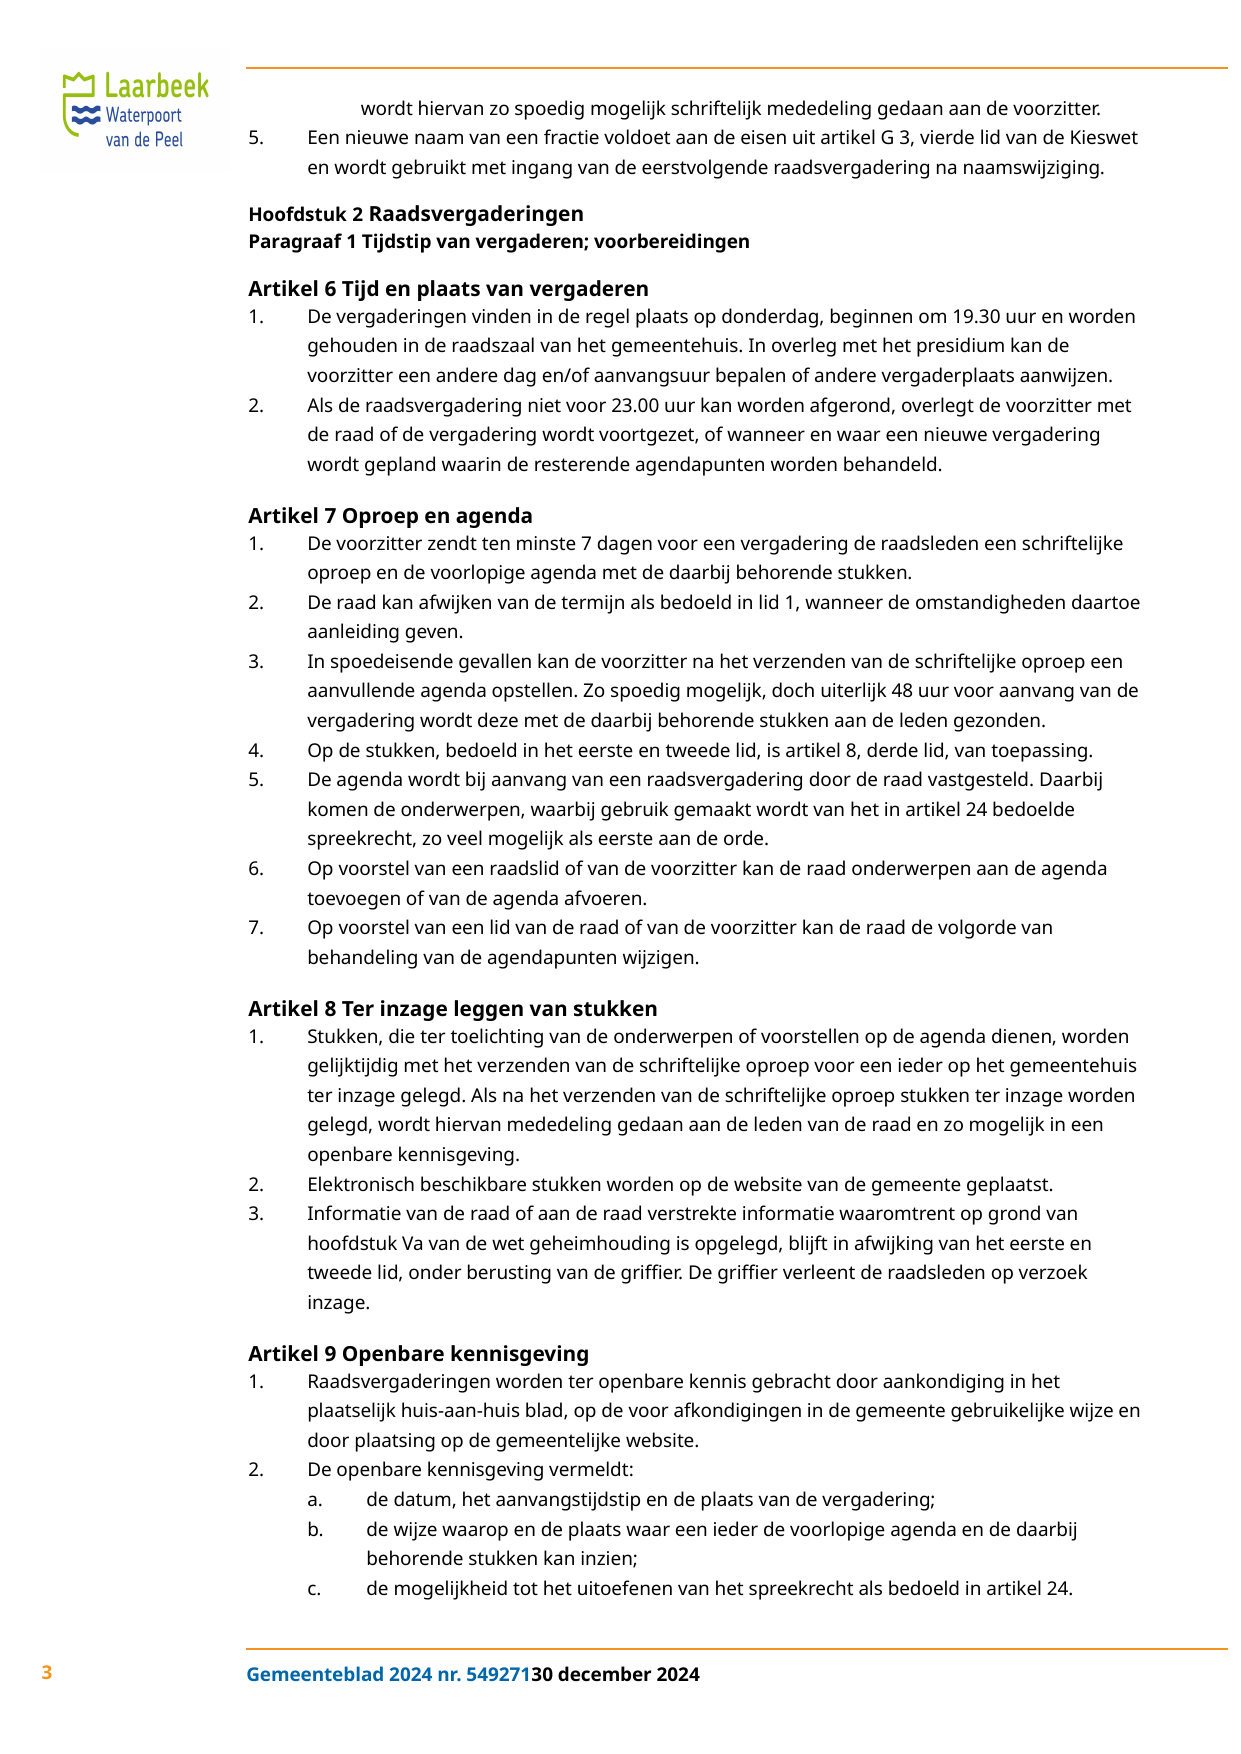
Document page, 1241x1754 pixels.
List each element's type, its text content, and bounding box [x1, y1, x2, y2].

list Op voorstel van een raadslid of van de voorzitter kan de raad onderwerpen aan de agenda toevoegen of van de agenda afvoeren. [248, 855, 1152, 911]
list De raad kan afwijken van de termijn als bedoeld in lid 1, wanneer de omstandigheden daartoe aanleiding geven. [248, 589, 1152, 644]
text Artikel 8 Ter inzage leggen van stukken [248, 994, 1152, 1023]
list de wijze waarop en de plaats waar een ieder de voorlopige agenda en de daarbij behorende stukken kan inzien; [307, 1516, 1152, 1571]
list de datum, het aanvangstijdstip en de plaats van de vergadering; [307, 1486, 1152, 1512]
list De agenda wordt bij aanvang van een raadsvergadering door de raad vastgesteld. Daarbij komen de onderwerpen, waarbij gebruik gemaakt wordt van het in artikel 24 bedoelde spreekrecht, zo veel mogelijk als eerste aan de orde. [248, 766, 1152, 851]
list Op de stukken, bedoeld in het eerste en tweede lid, is artikel 8, derde lid, van toepassing. [248, 737, 1152, 763]
text Paragraaf 1 Tijdstip van vergaderen; voorbereidingen [248, 228, 1152, 254]
list Raadsvergaderingen worden ter openbare kennis gebracht door aankondiging in het plaatselijk huis-aan-huis blad, op de voor afkondigingen in de gemeente gebruikelijke wijze en door plaatsing op de gemeentelijke website. [248, 1368, 1152, 1453]
list De vergaderingen vinden in de regel plaats op donderdag, beginnen om 19.30 uur en worden gehouden in de raadszaal van het gemeentehuis. In overleg met het presidium kan de voorzitter een andere dag en/of aanvangsuur bepalen of andere vergaderplaats aanwijzen. [248, 303, 1152, 388]
list Op voorstel van een lid van de raad of van de voorzitter kan de raad de volgorde van behandeling van de agendapunten wijzigen. [248, 914, 1152, 970]
list Stukken, die ter toelichting van de onderwerpen of voorstellen op de agenda dienen, worden gelijktijdig met het verzenden van de schriftelijke oproep voor een ieder op het gemeentehuis ter inzage gelegd. Als na het verzenden van de schriftelijke oproep stukken ter inzage worden gelegd, wordt hiervan mededeling gedaan aan de leden van de raad en zo mogelijk in een openbare kennisgeving. [248, 1023, 1152, 1167]
list Informatie van de raad of aan de raad verstrekte informatie waaromtrent op grond van hoofdstuk Va van de wet geheimhouding is opgelegd, blijft in afwijking van het eerste en tweede lid, onder berusting van de griffier. De griffier verleent de raadsleden op verzoek inzage. [248, 1200, 1152, 1315]
list In spoedeisende gevallen kan de voorzitter na het verzenden van de schriftelijke oproep een aanvullende agenda opstellen. Zo spoedig mogelijk, doch uiterlijk 48 uur voor aanvang van de vergadering wordt deze met de daarbij behorende stukken aan de leden gezonden. [248, 648, 1152, 733]
list Een nieuwe naam van een fractie voldoet aan de eisen uit artikel G 3, vierde lid van de Kieswet en wordt gebruikt met ingang van de eerstvolgende raadsvergadering na naamswijziging. [248, 124, 1152, 180]
text Artikel 6 Tijd en plaats van vergaderen [248, 274, 1152, 303]
list Als de raadsvergadering niet voor 23.00 uur kan worden afgerond, overlegt de voorzitter met de raad of de vergadering wordt voortgezet, of wanneer en waar een nieuwe vergadering wordt gepland waarin de resterende agendapunten worden behandeld. [248, 392, 1152, 477]
list De voorzitter zendt ten minste 7 dagen voor een vergadering de raadsleden een schriftelijke oproep en de voorlopige agenda met de daarbij behorende stukken. [248, 530, 1152, 585]
list De openbare kennisgeving vermeldt: [248, 1457, 1152, 1482]
text Artikel 7 Oproep en agenda [248, 501, 1152, 530]
list de mogelijkheid tot het uitoefenen van het spreekrecht als bedoeld in artikel 24. [307, 1575, 1152, 1601]
list wordt hiervan zo spoedig mogelijk schriftelijk mededeling gedaan aan de voorzitter. [323, 95, 1152, 121]
picture [41, 47, 231, 172]
list Elektronisch beschikbare stukken worden op de website van de gemeente geplaatst. [248, 1171, 1152, 1196]
text Hoofdstuk 2 Raadsvergaderingen [248, 199, 1152, 228]
text Artikel 9 Openbare kennisgeving [248, 1339, 1152, 1368]
